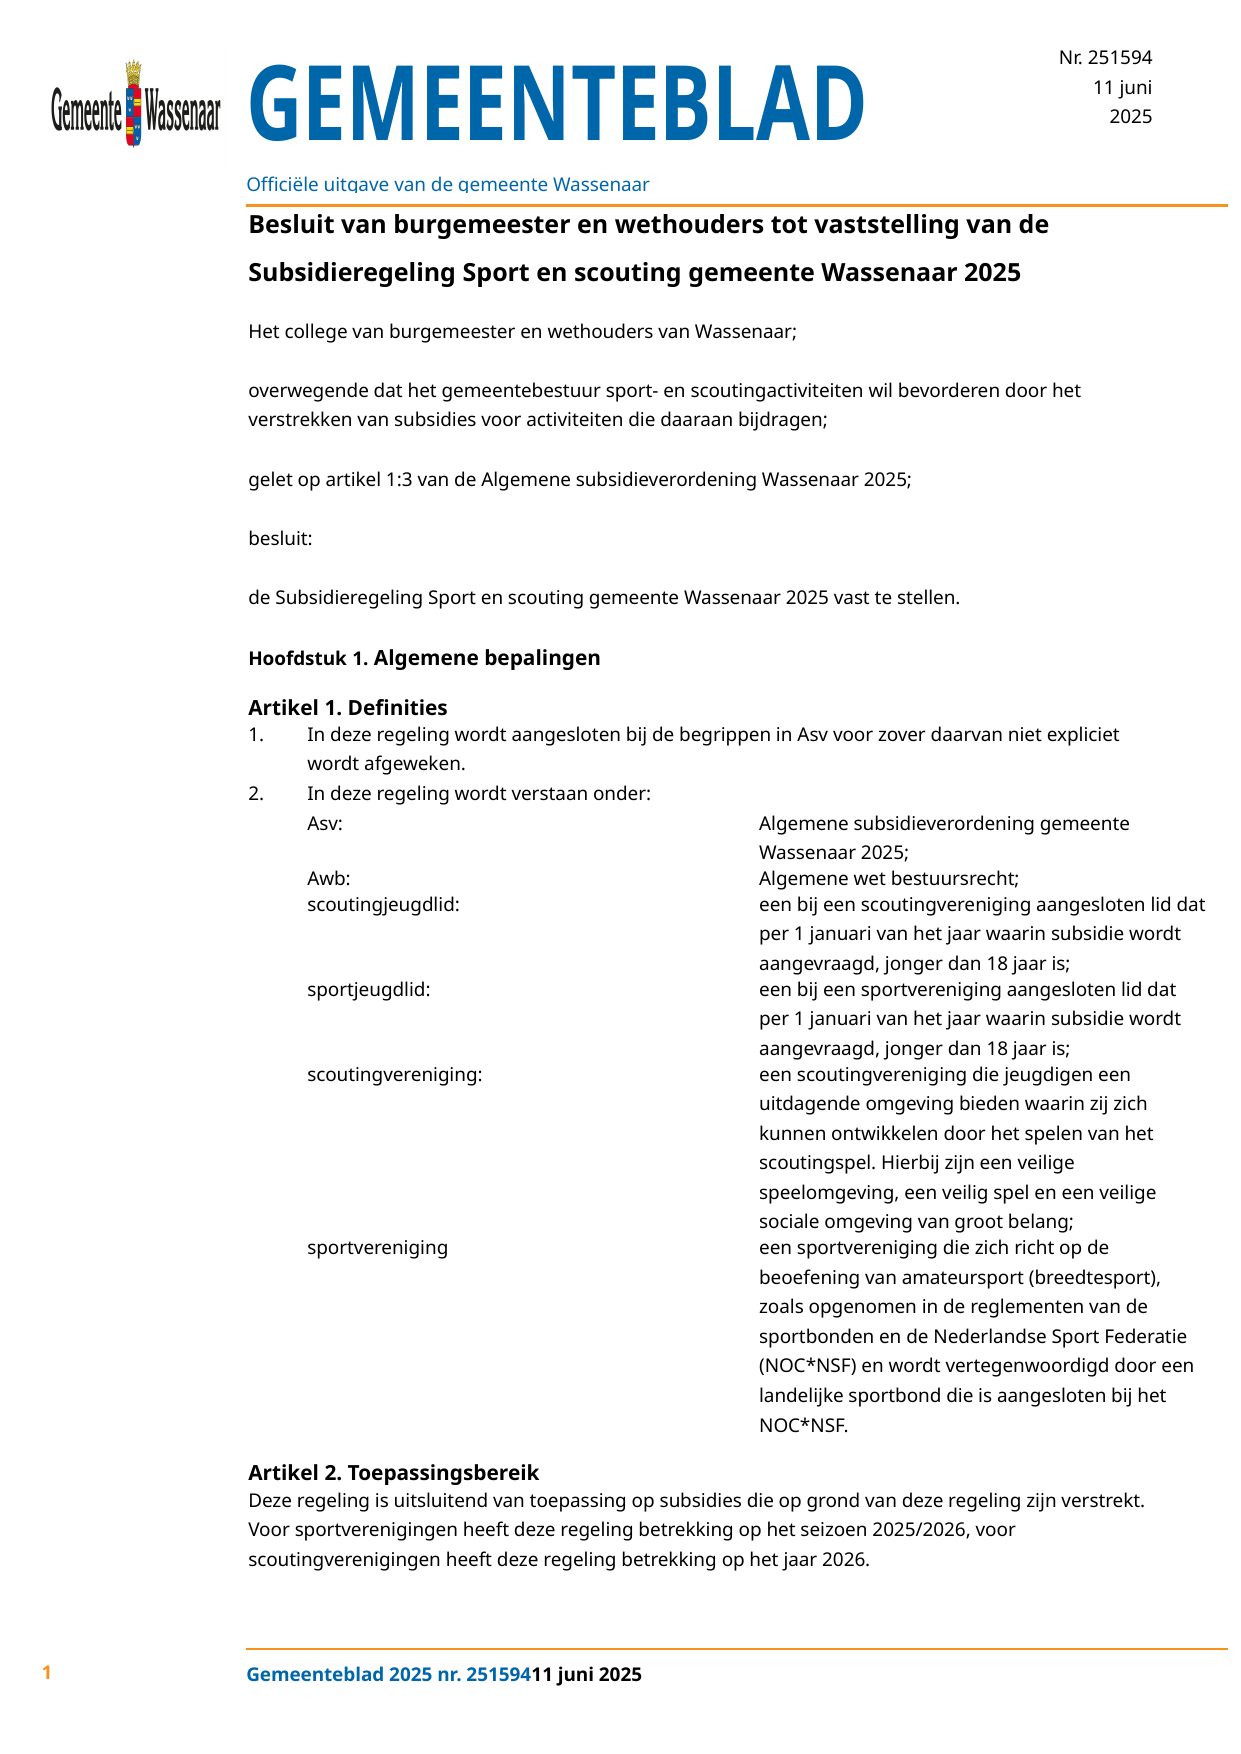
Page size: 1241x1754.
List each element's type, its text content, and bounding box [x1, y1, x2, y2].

table_cell Awb: [307, 865, 759, 891]
table_cell een bij een scoutingvereniging aangesloten lid dat per 1 januari van het jaar waarin subsidie wordt aangevraagd, jonger dan 18 jaar is; [759, 891, 1211, 976]
table_cell sportjeugdlid: [307, 976, 759, 1061]
table_cell een sportvereniging die zich richt op de beoefening van amateursport (breedtesport), zoals opgenomen in de reglementen van de sportbonden en de Nederlandse Sport Federatie (NOC*NSF) en wordt vertegenwoordigd door een landelijke sportbond die is aangesloten bij het NOC*NSF. [759, 1234, 1211, 1438]
table_header Asv: [307, 810, 759, 865]
text Artikel 2. Toepassingsbereik [248, 1458, 1152, 1487]
text gelet op artikel 1:3 van de Algemene subsidieverordening Wassenaar 2025; [248, 466, 1152, 492]
text Deze regeling is uitsluitend van toepassing op subsidies die op grond van deze regeling zijn verstrekt. Voor sportverenigingen heeft deze regeling betrekking op het seizoen 2025/2026, voor scoutingverenigingen heeft deze regeling betrekking op het jaar 2026. [248, 1487, 1152, 1572]
list In deze regeling wordt aangesloten bij de begrippen in Asv voor zover daarvan niet expliciet wordt afgeweken. [248, 721, 1152, 776]
text besluit: [248, 525, 1152, 551]
table_cell sportvereniging [307, 1234, 759, 1438]
text de Subsidieregeling Sport en scouting gemeente Wassenaar 2025 vast te stellen. [248, 584, 1152, 610]
text Artikel 1. Definities [248, 693, 1152, 721]
table_cell scoutingjeugdlid: [307, 891, 759, 976]
text Hoofdstuk 1. Algemene bepalingen [248, 643, 1152, 672]
table_cell een scoutingvereniging die jeugdigen een uitdagende omgeving bieden waarin zij zich kunnen ontwikkelen door het spelen van het scoutingspel. Hierbij zijn een veilige speelomgeving, een veilig spel en een veilige sociale omgeving van groot belang; [759, 1061, 1211, 1234]
table_cell een bij een sportvereniging aangesloten lid dat per 1 januari van het jaar waarin subsidie wordt aangevraagd, jonger dan 18 jaar is; [759, 976, 1211, 1061]
list In deze regeling wordt verstaan onder: [248, 780, 1152, 806]
table_cell Algemene wet bestuursrecht; [759, 865, 1211, 891]
picture [41, 47, 231, 172]
table_cell scoutingvereniging: [307, 1061, 759, 1234]
text Besluit van burgemeester en wethouders tot vaststelling van de Subsidieregeling Sport en scouting gemeente Wassenaar 2025 [248, 207, 1152, 288]
table_header Algemene subsidieverordening gemeente Wassenaar 2025; [759, 810, 1211, 865]
text overwegende dat het gemeentebestuur sport- en scoutingactiviteiten wil bevorderen door het verstrekken van subsidies voor activiteiten die daaraan bijdragen; [248, 377, 1152, 432]
text Het college van burgemeester en wethouders van Wassenaar; [248, 318, 1152, 344]
